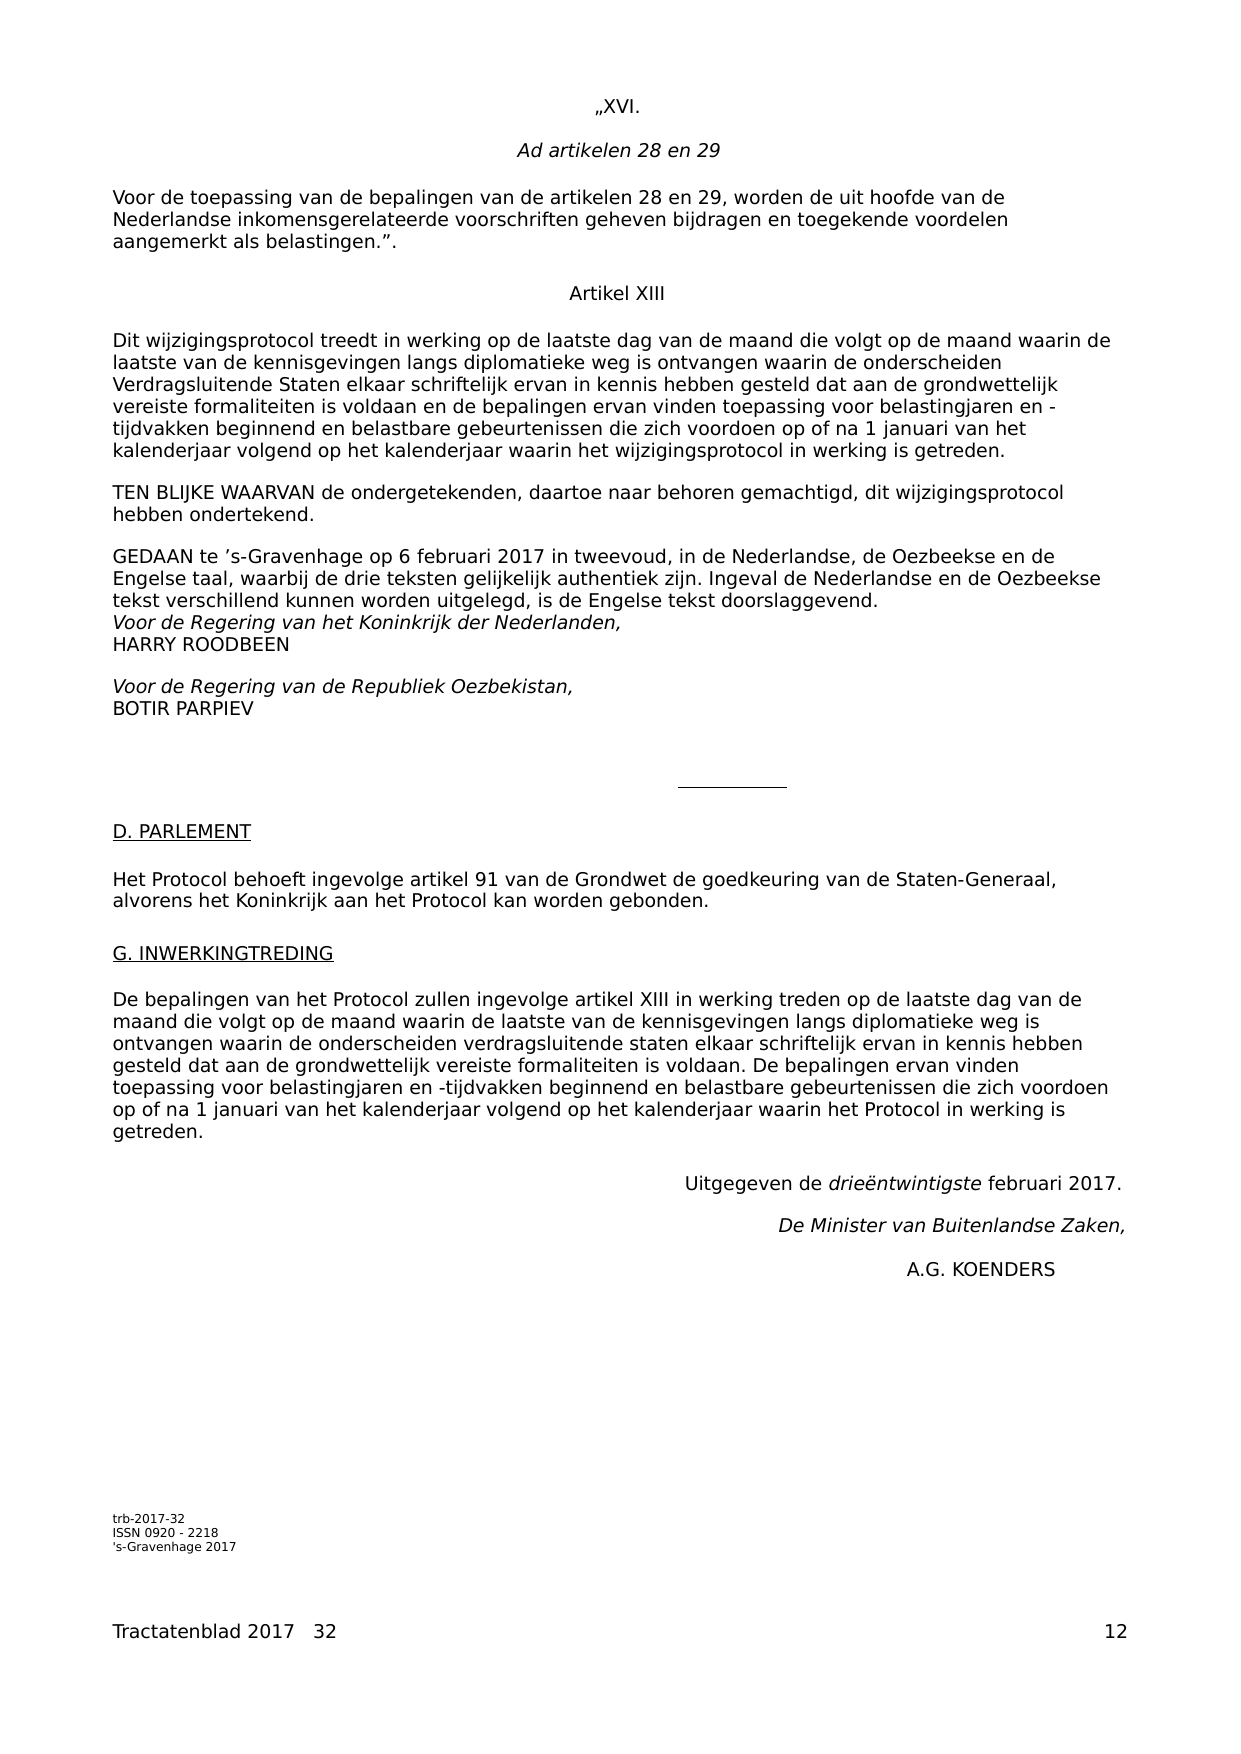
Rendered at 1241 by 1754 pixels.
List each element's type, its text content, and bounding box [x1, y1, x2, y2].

text GEDAAN te ’s-Gravenhage op 6 februari 2017 in tweevoud, in de Nederlandse, de Oezbeekse en de Engelse taal, waarbij de drie teksten gelijkelijk authentiek zijn. Ingeval de Nederlandse en de Oezbeekse tekst verschillend kunnen worden uitgelegd, is de Engelse tekst doorslaggevend. [112, 546, 1128, 612]
subtitle G. INWERKINGTREDING [112, 942, 1128, 964]
text Het Protocol behoeft ingevolge artikel 91 van de Grondwet de goedkeuring van de Staten-Generaal, alvorens het Koninkrijk aan het Protocol kan worden gebonden. [112, 868, 1128, 912]
text TEN BLIJKE WAARVAN de ondergetekenden, daartoe naar behoren gemachtigd, dit wijzigingsprotocol hebben ondertekend. [112, 482, 1128, 526]
subtitle „XVI. Ad artikelen 28 en 29 [112, 96, 1128, 162]
text Uitgegeven de drieëntwintigste februari 2017. [112, 1173, 1128, 1195]
text ISSN 0920 - 2218 [112, 1526, 346, 1540]
text Voor de Regering van het Koninkrijk der Nederlanden, HARRY ROODBEEN [112, 612, 1128, 656]
text 's-Gravenhage 2017 [112, 1540, 346, 1554]
text Voor de toepassing van de bepalingen van de artikelen 28 en 29, worden de uit hoofde van de Nederlandse inkomensgerelateerde voorschriften geheven bijdragen en toegekende voordelen aangemerkt als belastingen.”. [112, 187, 1128, 253]
text trb-2017-32 [112, 1512, 346, 1526]
subtitle D. PARLEMENT [112, 821, 1128, 843]
text Voor de Regering van de Republiek Oezbekistan, BOTIR PARPIEV [112, 676, 1128, 719]
text Dit wijzigingsprotocol treedt in werking op de laatste dag van de maand die volgt op de maand waarin de laatste van de kennisgevingen langs diplomatieke weg is ontvangen waarin de onderscheiden Verdragsluitende Staten elkaar schriftelijk ervan in kennis hebben gesteld dat aan de grondwettelijk vereiste formaliteiten is voldaan en de bepalingen ervan vinden toepassing voor belastingjaren en -tijdvakken beginnend en belastbare gebeurtenissen die zich voordoen op of na 1 januari van het kalenderjaar volgend op het kalenderjaar waarin het wijzigingsprotocol in werking is getreden. [112, 330, 1128, 462]
text De bepalingen van het Protocol zullen ingevolge artikel XIII in werking treden op de laatste dag van de maand die volgt op de maand waarin de laatste van de kennisgevingen langs diplomatieke weg is ontvangen waarin de onderscheiden verdragsluitende staten elkaar schriftelijk ervan in kennis hebben gesteld dat aan de grondwettelijk vereiste formaliteiten is voldaan. De bepalingen ervan vinden toepassing voor belastingjaren en -tijdvakken beginnend en belastbare gebeurtenissen die zich voordoen op of na 1 januari van het kalenderjaar volgend op het kalenderjaar waarin het Protocol in werking is getreden. [112, 989, 1128, 1143]
text De Minister van Buitenlandse Zaken, A.G. KOENDERS [112, 1215, 1128, 1281]
subtitle Artikel XIII [112, 283, 1128, 305]
